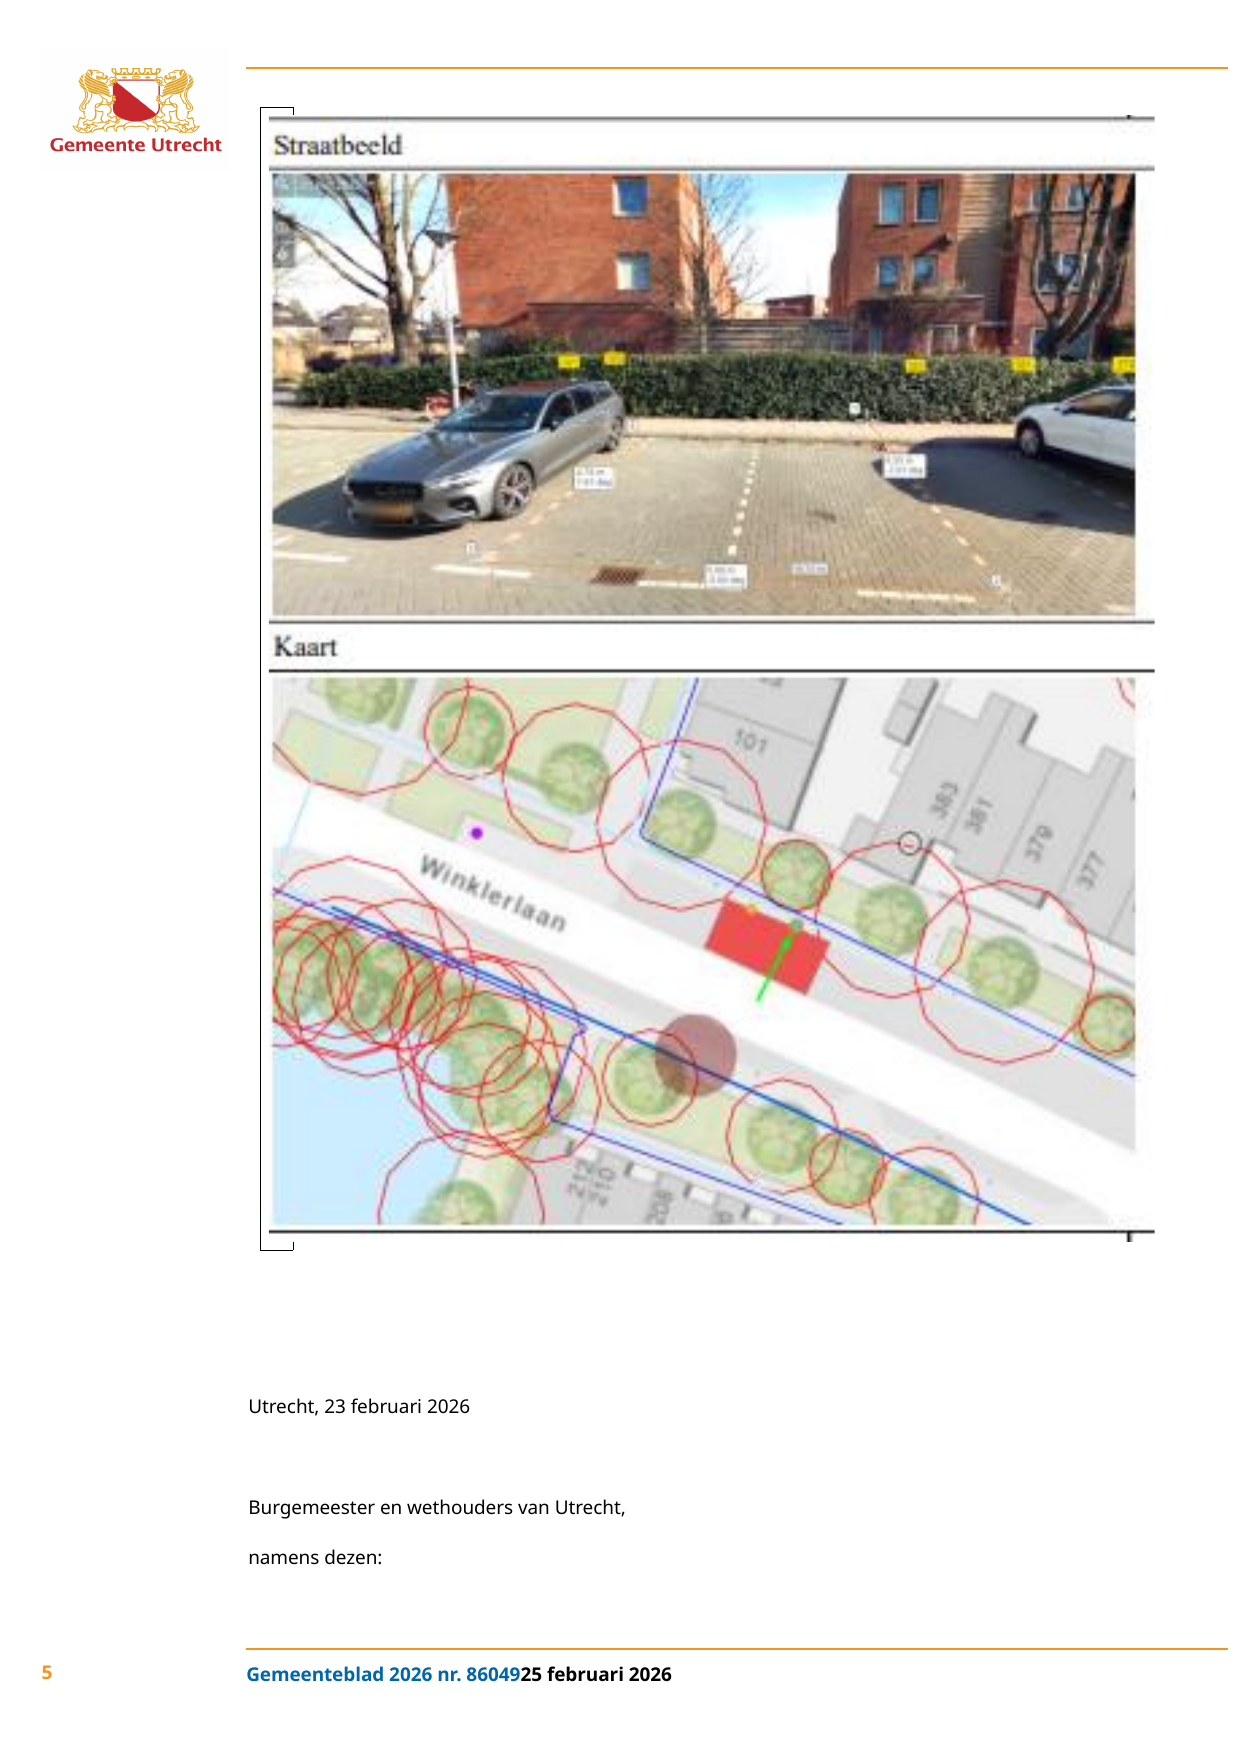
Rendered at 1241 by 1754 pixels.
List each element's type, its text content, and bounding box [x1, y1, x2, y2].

text namens dezen: [248, 1544, 1152, 1570]
text Burgemeester en wethouders van Utrecht, [248, 1494, 1152, 1520]
picture [268, 115, 1155, 1242]
text Utrecht, 23 februari 2026 [248, 1393, 1152, 1419]
picture [41, 47, 231, 172]
